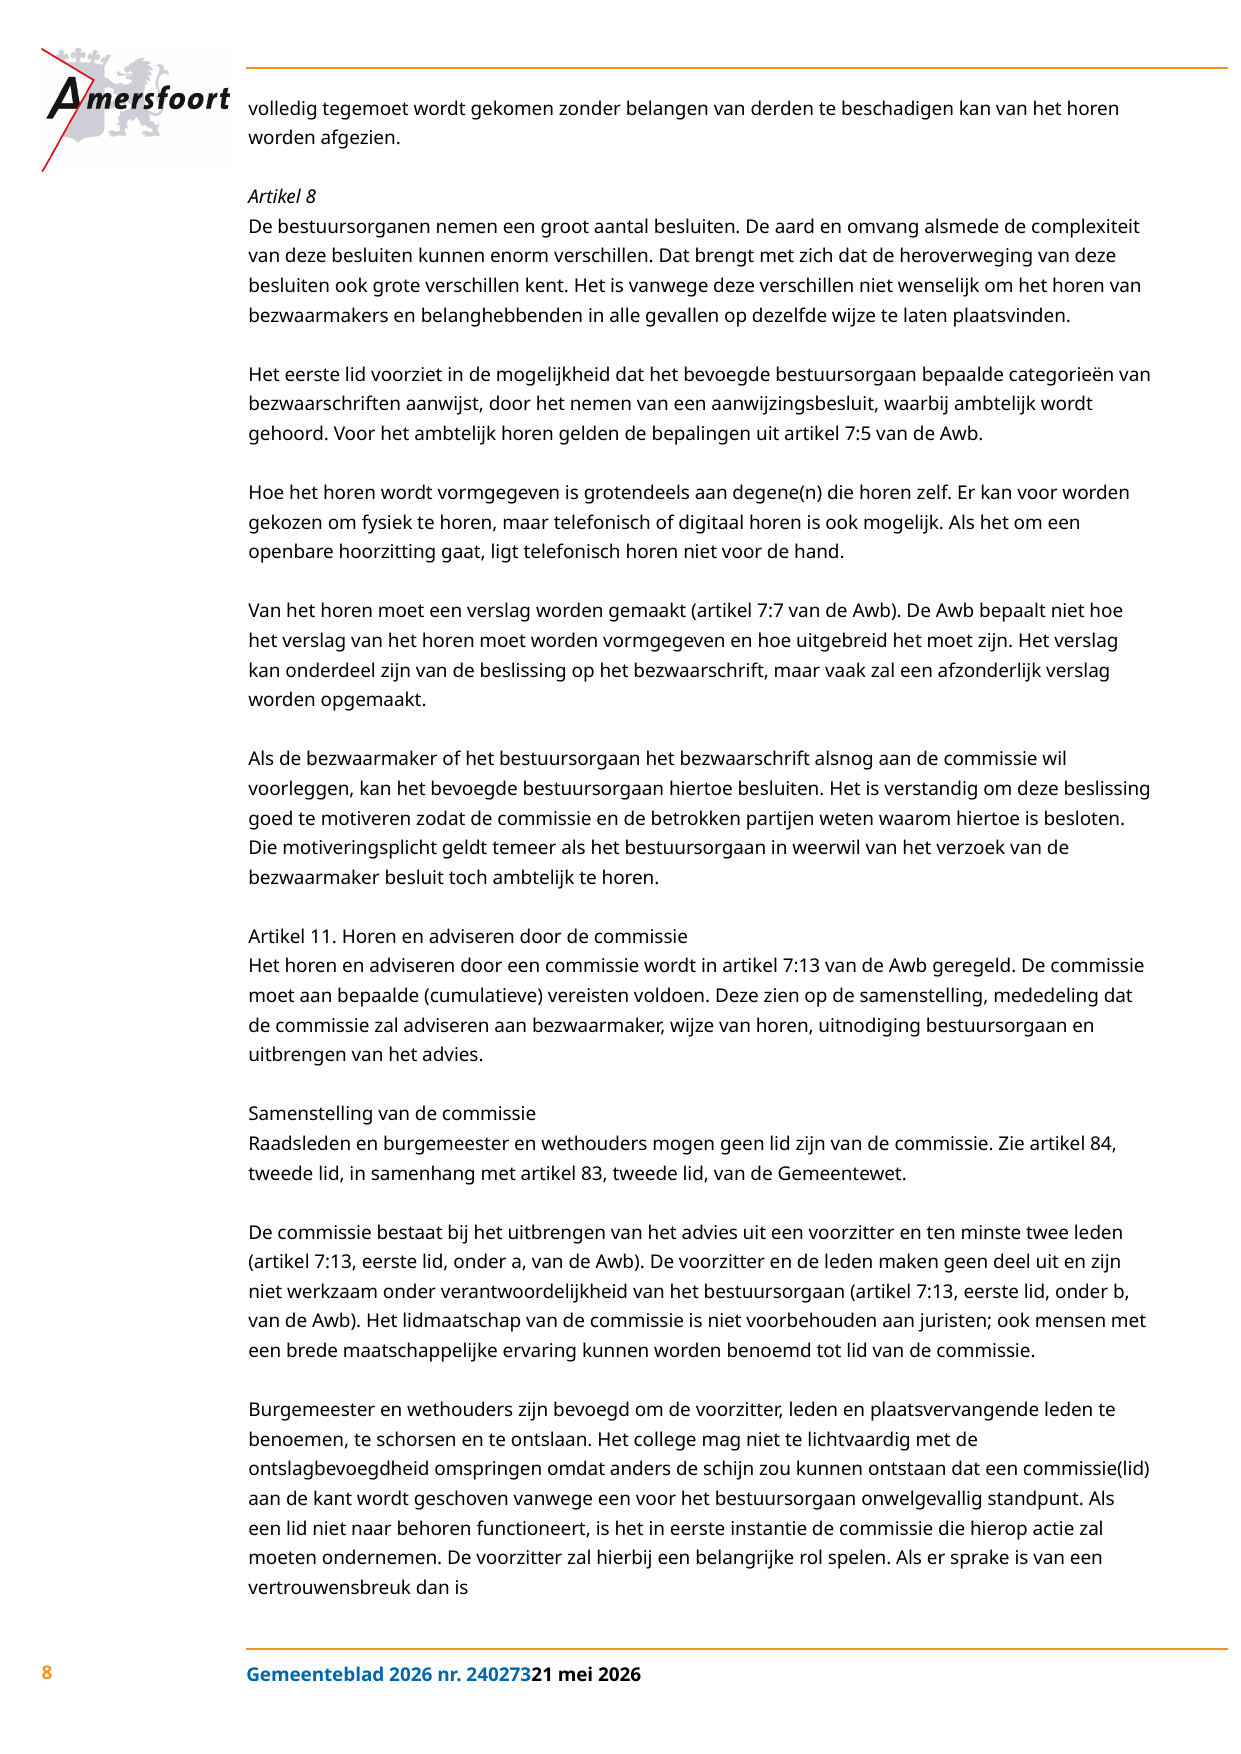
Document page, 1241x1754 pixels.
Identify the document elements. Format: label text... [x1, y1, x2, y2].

picture [41, 47, 231, 172]
text Artikel 11. Horen en adviseren door de commissie [248, 923, 1152, 949]
text Burgemeester en wethouders zijn bevoegd om de voorzitter, leden en plaatsvervangende leden te benoemen, te schorsen en te ontslaan. Het college mag niet te lichtvaardig met de ontslagbevoegdheid omspringen omdat anders de schijn zou kunnen ontstaan dat een commissie(lid) aan de kant wordt geschoven vanwege een voor het bestuursorgaan onwelgevallig standpunt. Als een lid niet naar behoren functioneert, is het in eerste instantie de commissie die hierop actie zal moeten ondernemen. De voorzitter zal hierbij een belangrijke rol spelen. Als er sprake is van een vertrouwensbreuk dan is [248, 1396, 1152, 1600]
text Het eerste lid voorziet in de mogelijkheid dat het bevoegde bestuursorgaan bepaalde categorieën van bezwaarschriften aanwijst, door het nemen van een aanwijzingsbesluit, waarbij ambtelijk wordt gehoord. Voor het ambtelijk horen gelden de bepalingen uit artikel 7:5 van de Awb. [248, 361, 1152, 446]
text Artikel 8 [248, 183, 1152, 209]
text De bestuursorganen nemen een groot aantal besluiten. De aard en omvang alsmede de complexiteit van deze besluiten kunnen enorm verschillen. Dat brengt met zich dat de heroverweging van deze besluiten ook grote verschillen kent. Het is vanwege deze verschillen niet wenselijk om het horen van bezwaarmakers en belanghebbenden in alle gevallen op dezelfde wijze te laten plaatsvinden. [248, 213, 1152, 328]
text Het horen en adviseren door een commissie wordt in artikel 7:13 van de Awb geregeld. De commissie moet aan bepaalde (cumulatieve) vereisten voldoen. Deze zien op de samenstelling, mededeling dat de commissie zal adviseren aan bezwaarmaker, wijze van horen, uitnodiging bestuursorgaan en uitbrengen van het advies. [248, 953, 1152, 1067]
text Raadsleden en burgemeester en wethouders mogen geen lid zijn van de commissie. Zie artikel 84, tweede lid, in samenhang met artikel 83, tweede lid, van de Gemeentewet. [248, 1130, 1152, 1186]
text volledig tegemoet wordt gekomen zonder belangen van derden te beschadigen kan van het horen worden afgezien. [248, 95, 1152, 150]
text Samenstelling van de commissie [248, 1101, 1152, 1126]
text Als de bezwaarmaker of het bestuursorgaan het bezwaarschrift alsnog aan de commissie wil voorleggen, kan het bevoegde bestuursorgaan hiertoe besluiten. Het is verstandig om deze beslissing goed te motiveren zodat de commissie en de betrokken partijen weten waarom hiertoe is besloten. Die motiveringsplicht geldt temeer als het bestuursorgaan in weerwil van het verzoek van de bezwaarmaker besluit toch ambtelijk te horen. [248, 746, 1152, 890]
text Hoe het horen wordt vormgegeven is grotendeels aan degene(n) die horen zelf. Er kan voor worden gekozen om fysiek te horen, maar telefonisch of digitaal horen is ook mogelijk. Als het om een openbare hoorzitting gaat, ligt telefonisch horen niet voor de hand. [248, 479, 1152, 564]
text De commissie bestaat bij het uitbrengen van het advies uit een voorzitter en ten minste twee leden (artikel 7:13, eerste lid, onder a, van de Awb). De voorzitter en de leden maken geen deel uit en zijn niet werkzaam onder verantwoordelijkheid van het bestuursorgaan (artikel 7:13, eerste lid, onder b, van de Awb). Het lidmaatschap van de commissie is niet voorbehouden aan juristen; ook mensen met een brede maatschappelijke ervaring kunnen worden benoemd tot lid van de commissie. [248, 1219, 1152, 1363]
text Van het horen moet een verslag worden gemaakt (artikel 7:7 van de Awb). De Awb bepaalt niet hoe het verslag van het horen moet worden vormgegeven en hoe uitgebreid het moet zijn. Het verslag kan onderdeel zijn van de beslissing op het bezwaarschrift, maar vaak zal een afzonderlijk verslag worden opgemaakt. [248, 598, 1152, 712]
